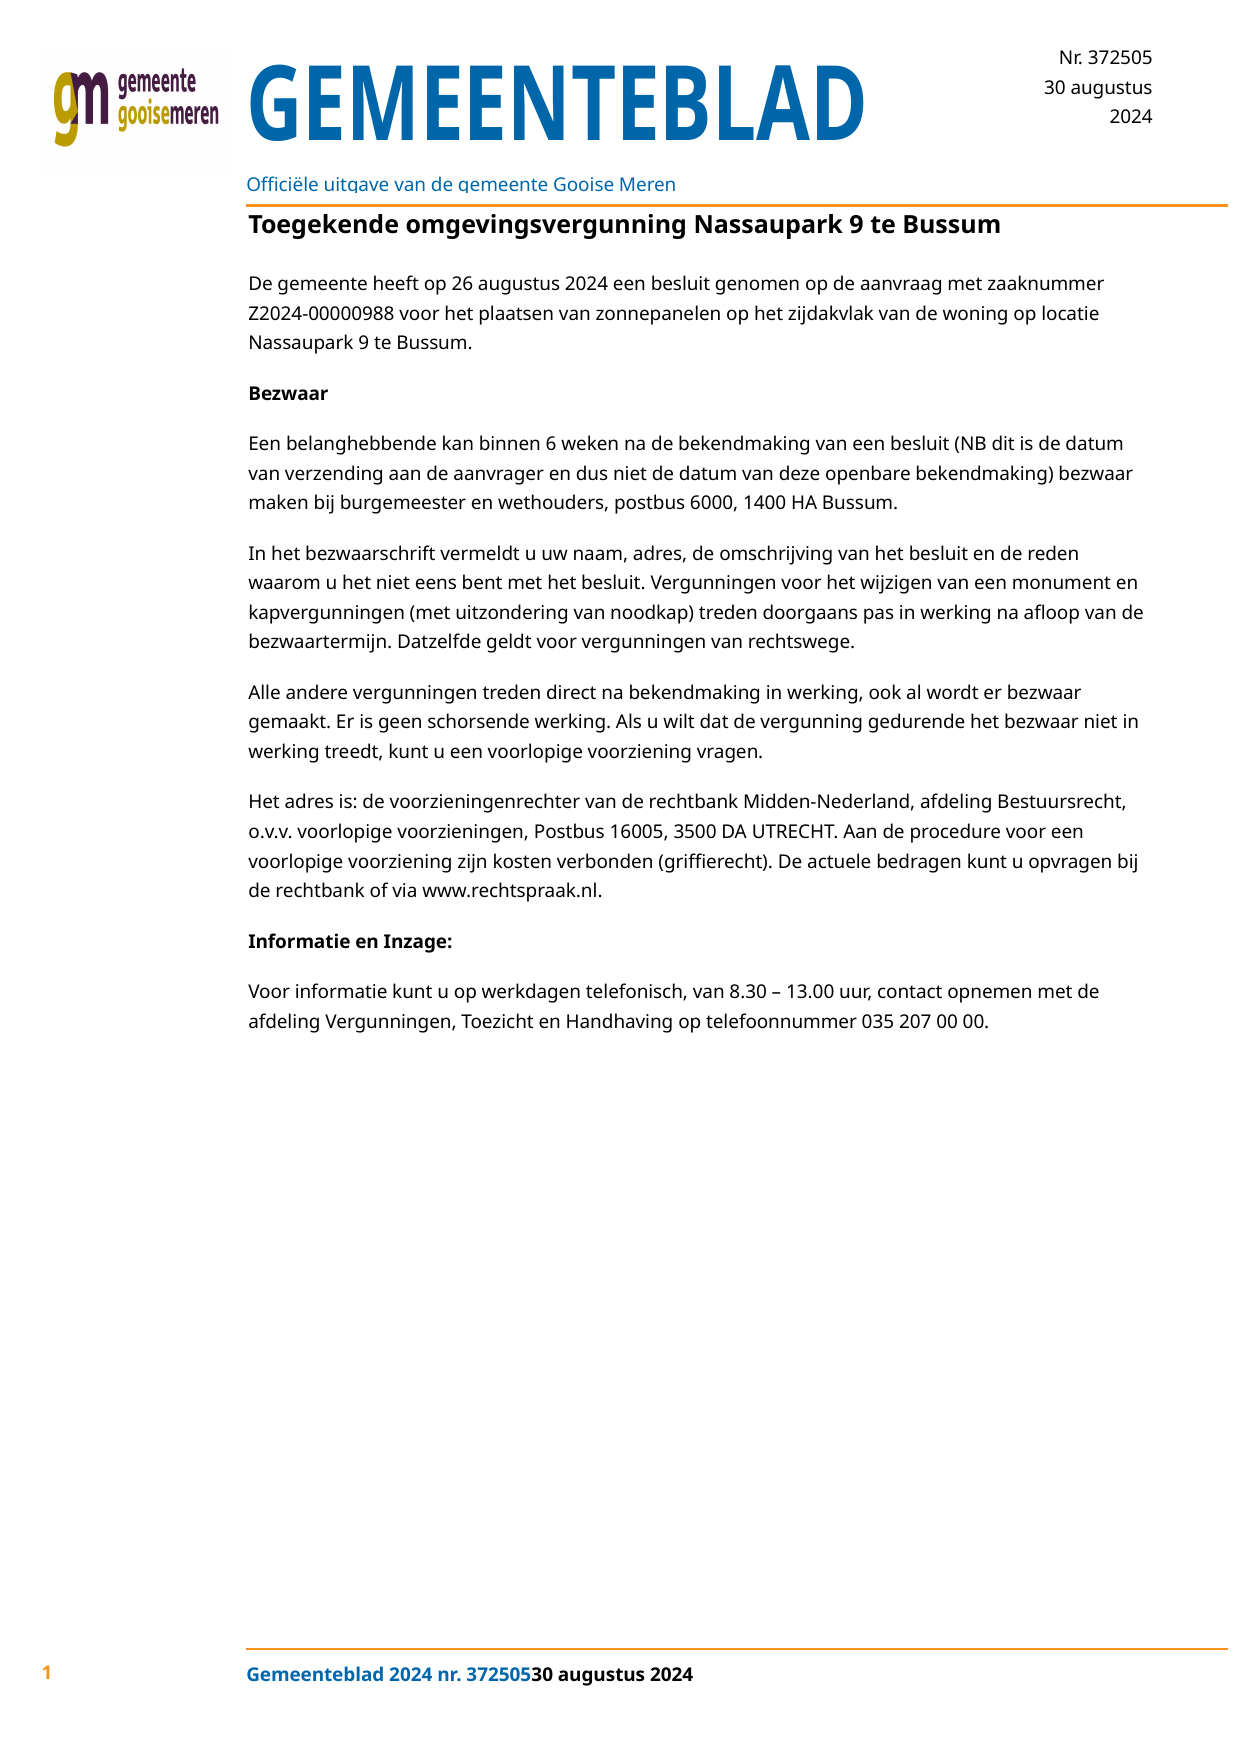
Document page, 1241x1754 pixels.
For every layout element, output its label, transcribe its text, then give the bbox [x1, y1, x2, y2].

text In het bezwaarschrift vermeldt u uw naam, adres, de omschrijving van het besluit en de reden waarom u het niet eens bent met het besluit. Vergunningen voor het wijzigen van een monument en kapvergunningen (met uitzondering van noodkap) treden doorgaans pas in werking na afloop van de bezwaartermijn. Datzelfde geldt voor vergunningen van rechtswege. [248, 540, 1152, 654]
text Toegekende omgevingsvergunning Nassaupark 9 te Bussum [248, 207, 1152, 241]
text De gemeente heeft op 26 augustus 2024 een besluit genomen op de aanvraag met zaaknummer Z2024-00000988 voor het plaatsen van zonnepanelen op het zijdakvlak van de woning op locatie Nassaupark 9 te Bussum. [248, 270, 1152, 355]
text Bezwaar [248, 380, 1152, 406]
picture [41, 47, 231, 172]
text Alle andere vergunningen treden direct na bekendmaking in werking, ook al wordt er bezwaar gemaakt. Er is geen schorsende werking. Als u wilt dat de vergunning gedurende het bezwaar niet in werking treedt, kunt u een voorlopige voorziening vragen. [248, 679, 1152, 764]
text Het adres is: de voorzieningenrechter van de rechtbank Midden-Nederland, afdeling Bestuursrecht, o.v.v. voorlopige voorzieningen, Postbus 16005, 3500 DA UTRECHT. Aan de procedure voor een voorlopige voorziening zijn kosten verbonden (griffierecht). De actuele bedragen kunt u opvragen bij de rechtbank of via www.rechtspraak.nl. [248, 789, 1152, 903]
text Informatie en Inzage: [248, 928, 1152, 953]
text Voor informatie kunt u op werkdagen telefonisch, van 8.30 – 13.00 uur, contact opnemen met de afdeling Vergunningen, Toezicht en Handhaving op telefoonnummer 035 207 00 00. [248, 978, 1152, 1033]
text Een belanghebbende kan binnen 6 weken na de bekendmaking van een besluit (NB dit is de datum van verzending aan de aanvrager en dus niet de datum van deze openbare bekendmaking) bezwaar maken bij burgemeester en wethouders, postbus 6000, 1400 HA Bussum. [248, 430, 1152, 515]
